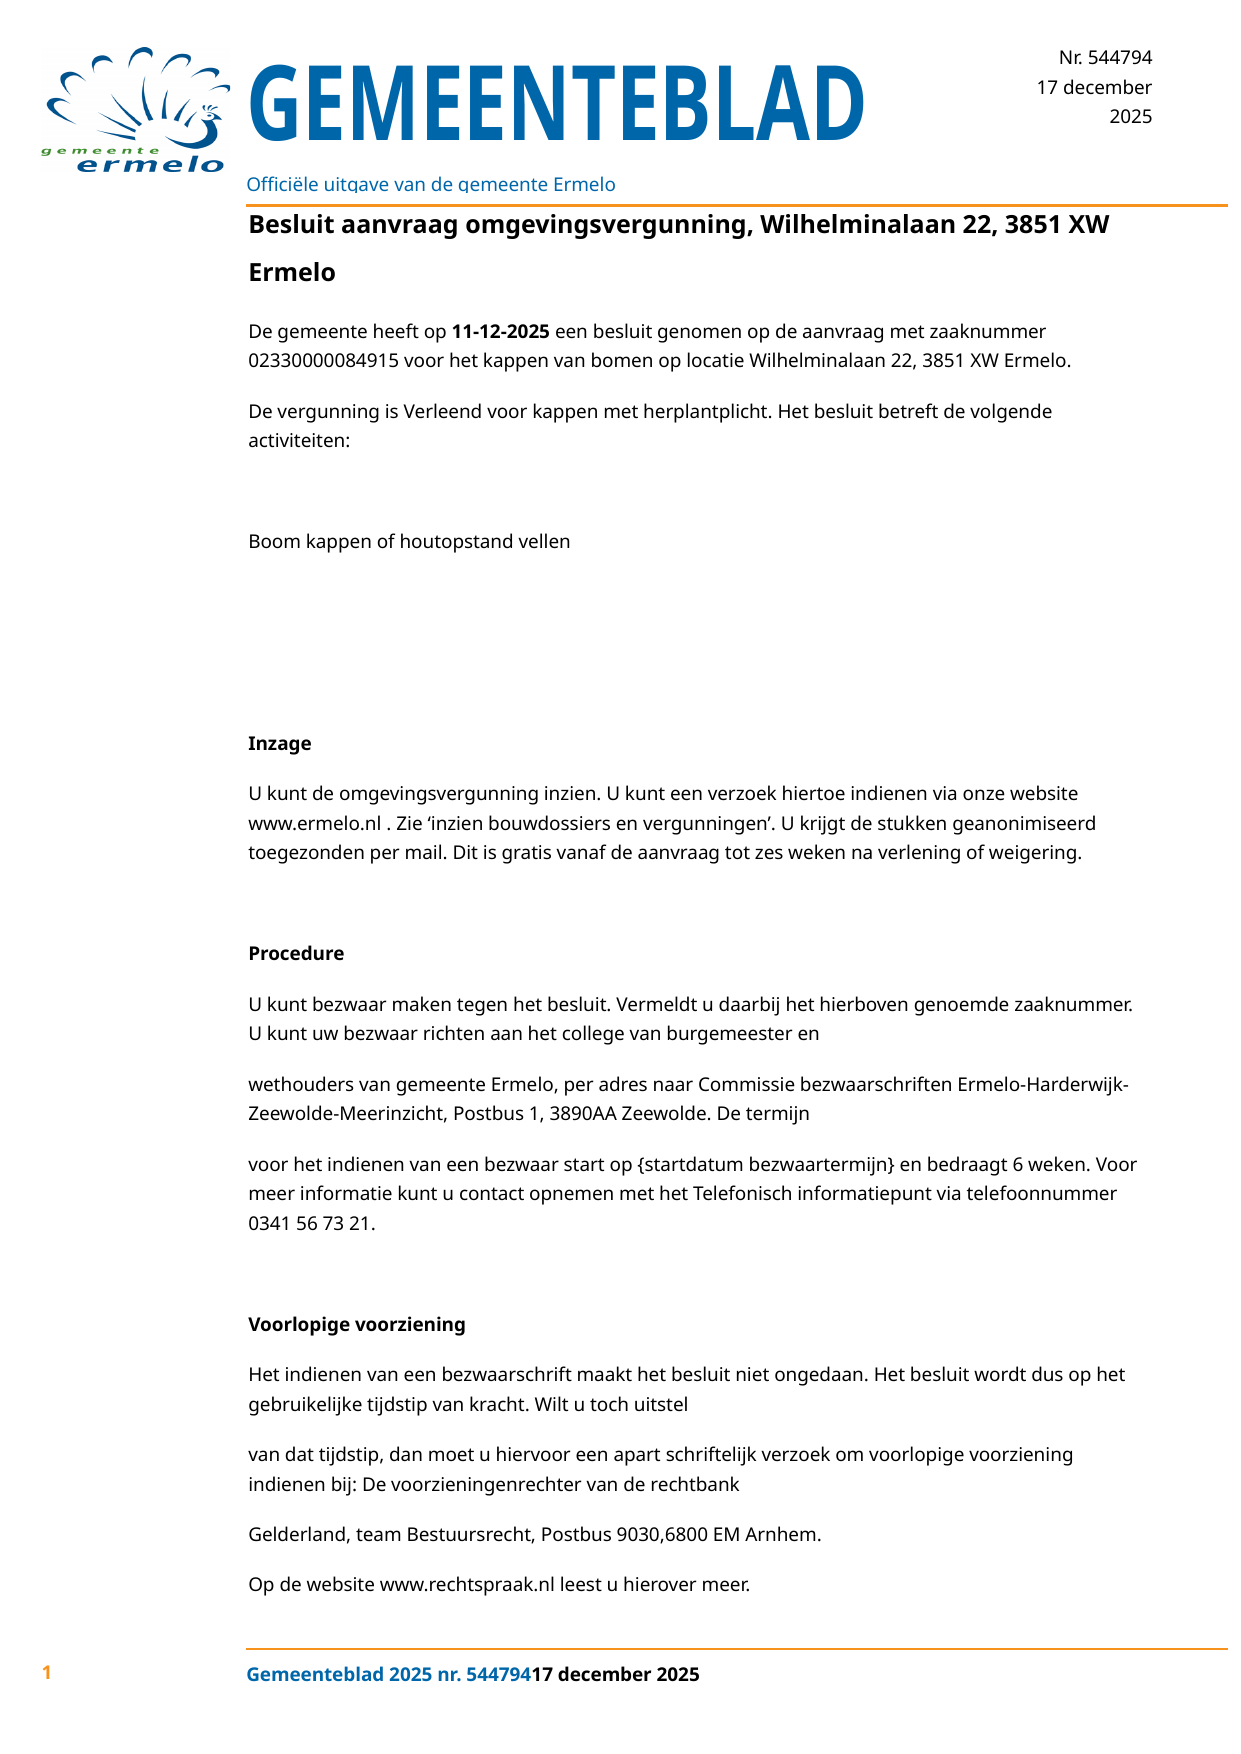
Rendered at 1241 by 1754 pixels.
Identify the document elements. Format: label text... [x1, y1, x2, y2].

text Boom kappen of houtopstand vellen [248, 528, 1152, 554]
text Op de website www.rechtspraak.nl leest u hierover meer. [248, 1572, 1152, 1597]
text Voorlopige voorziening [248, 1311, 1152, 1337]
text De gemeente heeft op 11-12-2025 een besluit genomen op de aanvraag met zaaknummer 02330000084915 voor het kappen van bomen op locatie Wilhelminalaan 22, 3851 XW Ermelo. [248, 318, 1152, 373]
text Procedure [248, 940, 1152, 966]
text Gelderland, team Bestuursrecht, Postbus 9030,6800 EM Arnhem. [248, 1521, 1152, 1547]
text U kunt bezwaar maken tegen het besluit. Vermeldt u daarbij het hierboven genoemde zaaknummer. U kunt uw bezwaar richten aan het college van burgemeester en [248, 991, 1152, 1046]
text Het indienen van een bezwaarschrift maakt het besluit niet ongedaan. Het besluit wordt dus op het gebruikelijke tijdstip van kracht. Wilt u toch uitstel [248, 1361, 1152, 1417]
picture [41, 47, 231, 172]
text voor het indienen van een bezwaar start op {startdatum bezwaartermijn} en bedraagt 6 weken. Voor meer informatie kunt u contact opnemen met het Telefonisch informatiepunt via telefoonnummer 0341 56 73 21. [248, 1151, 1152, 1236]
text van dat tijdstip, dan moet u hiervoor een apart schriftelijk verzoek om voorlopige voorziening indienen bij: De voorzieningenrechter van de rechtbank [248, 1441, 1152, 1497]
text De vergunning is Verleend voor kappen met herplantplicht. Het besluit betreft de volgende activiteiten: [248, 398, 1152, 453]
text Inzage [248, 730, 1152, 756]
text Besluit aanvraag omgevingsvergunning, Wilhelminalaan 22, 3851 XW Ermelo [248, 207, 1152, 288]
text U kunt de omgevingsvergunning inzien. U kunt een verzoek hiertoe indienen via onze website www.ermelo.nl . Zie ‘inzien bouwdossiers en vergunningen’. U krijgt de stukken geanonimiseerd toegezonden per mail. Dit is gratis vanaf de aanvraag tot zes weken na verlening of weigering. [248, 780, 1152, 865]
text wethouders van gemeente Ermelo, per adres naar Commissie bezwaarschriften Ermelo-Harderwijk-Zeewolde-Meerinzicht, Postbus 1, 3890AA Zeewolde. De termijn [248, 1071, 1152, 1126]
